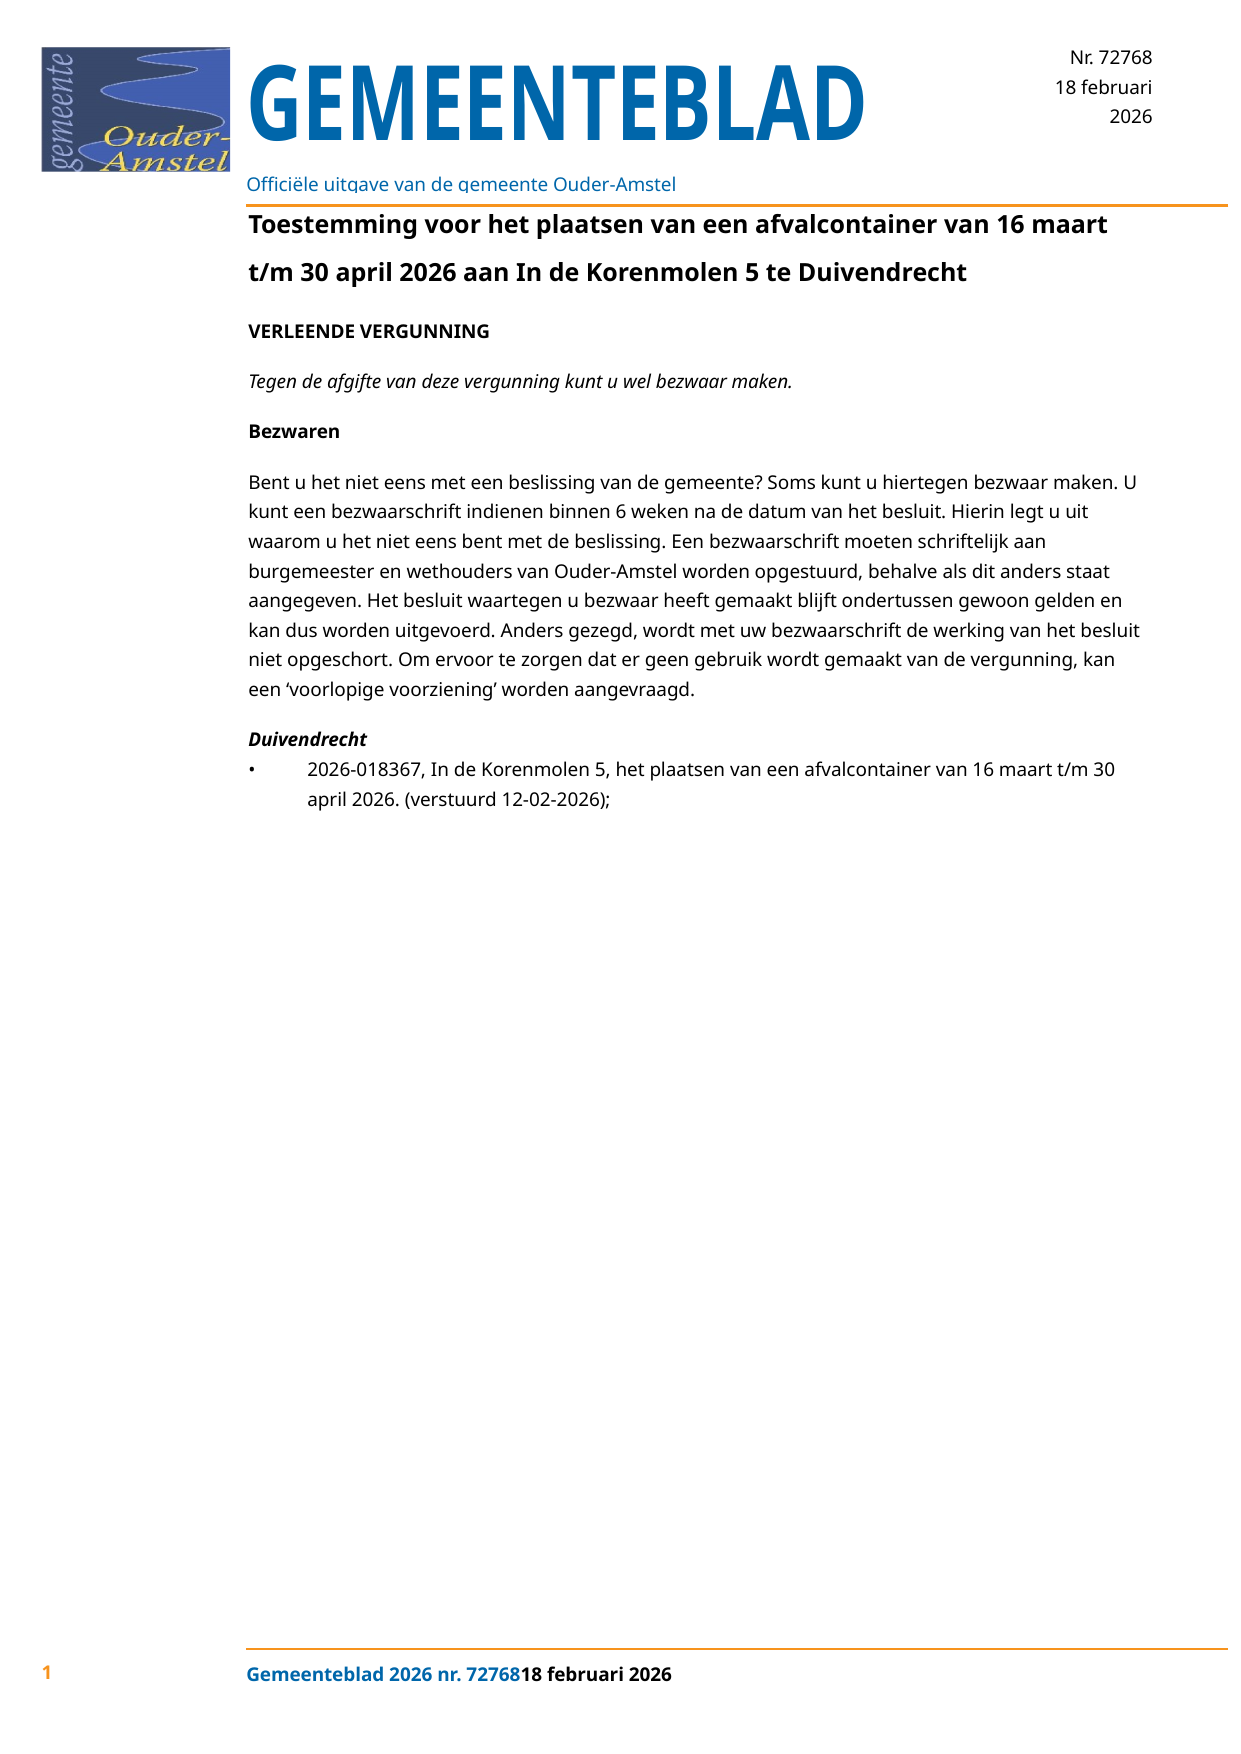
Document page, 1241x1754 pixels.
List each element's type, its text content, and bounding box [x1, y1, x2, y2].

text Bezwaren [248, 419, 1152, 444]
text Duivendrecht [248, 727, 1152, 752]
text Toestemming voor het plaatsen van een afvalcontainer van 16 maart t/m 30 april 2026 aan In de Korenmolen 5 te Duivendrecht [248, 207, 1152, 288]
list 2026-018367, In de Korenmolen 5, het plaatsen van een afvalcontainer van 16 maart t/m 30 april 2026. (verstuurd 12-02-2026); [248, 756, 1152, 812]
text Tegen de afgifte van deze vergunning kunt u wel bezwaar maken. [248, 368, 1152, 394]
text Bent u het niet eens met een beslissing van de gemeente? Soms kunt u hiertegen bezwaar maken. U kunt een bezwaarschrift indienen binnen 6 weken na de datum van het besluit. Hierin legt u uit waarom u het niet eens bent met de beslissing. Een bezwaarschrift moeten schriftelijk aan burgemeester en wethouders van Ouder-Amstel worden opgestuurd, behalve als dit anders staat aangegeven. Het besluit waartegen u bezwaar heeft gemaakt blijft ondertussen gewoon gelden en kan dus worden uitgevoerd. Anders gezegd, wordt met uw bezwaarschrift de werking van het besluit niet opgeschort. Om ervoor te zorgen dat er geen gebruik wordt gemaakt van de vergunning, kan een ‘voorlopige voorziening’ worden aangevraagd. [248, 469, 1152, 702]
text VERLEENDE VERGUNNING [248, 318, 1152, 344]
picture [41, 47, 231, 172]
